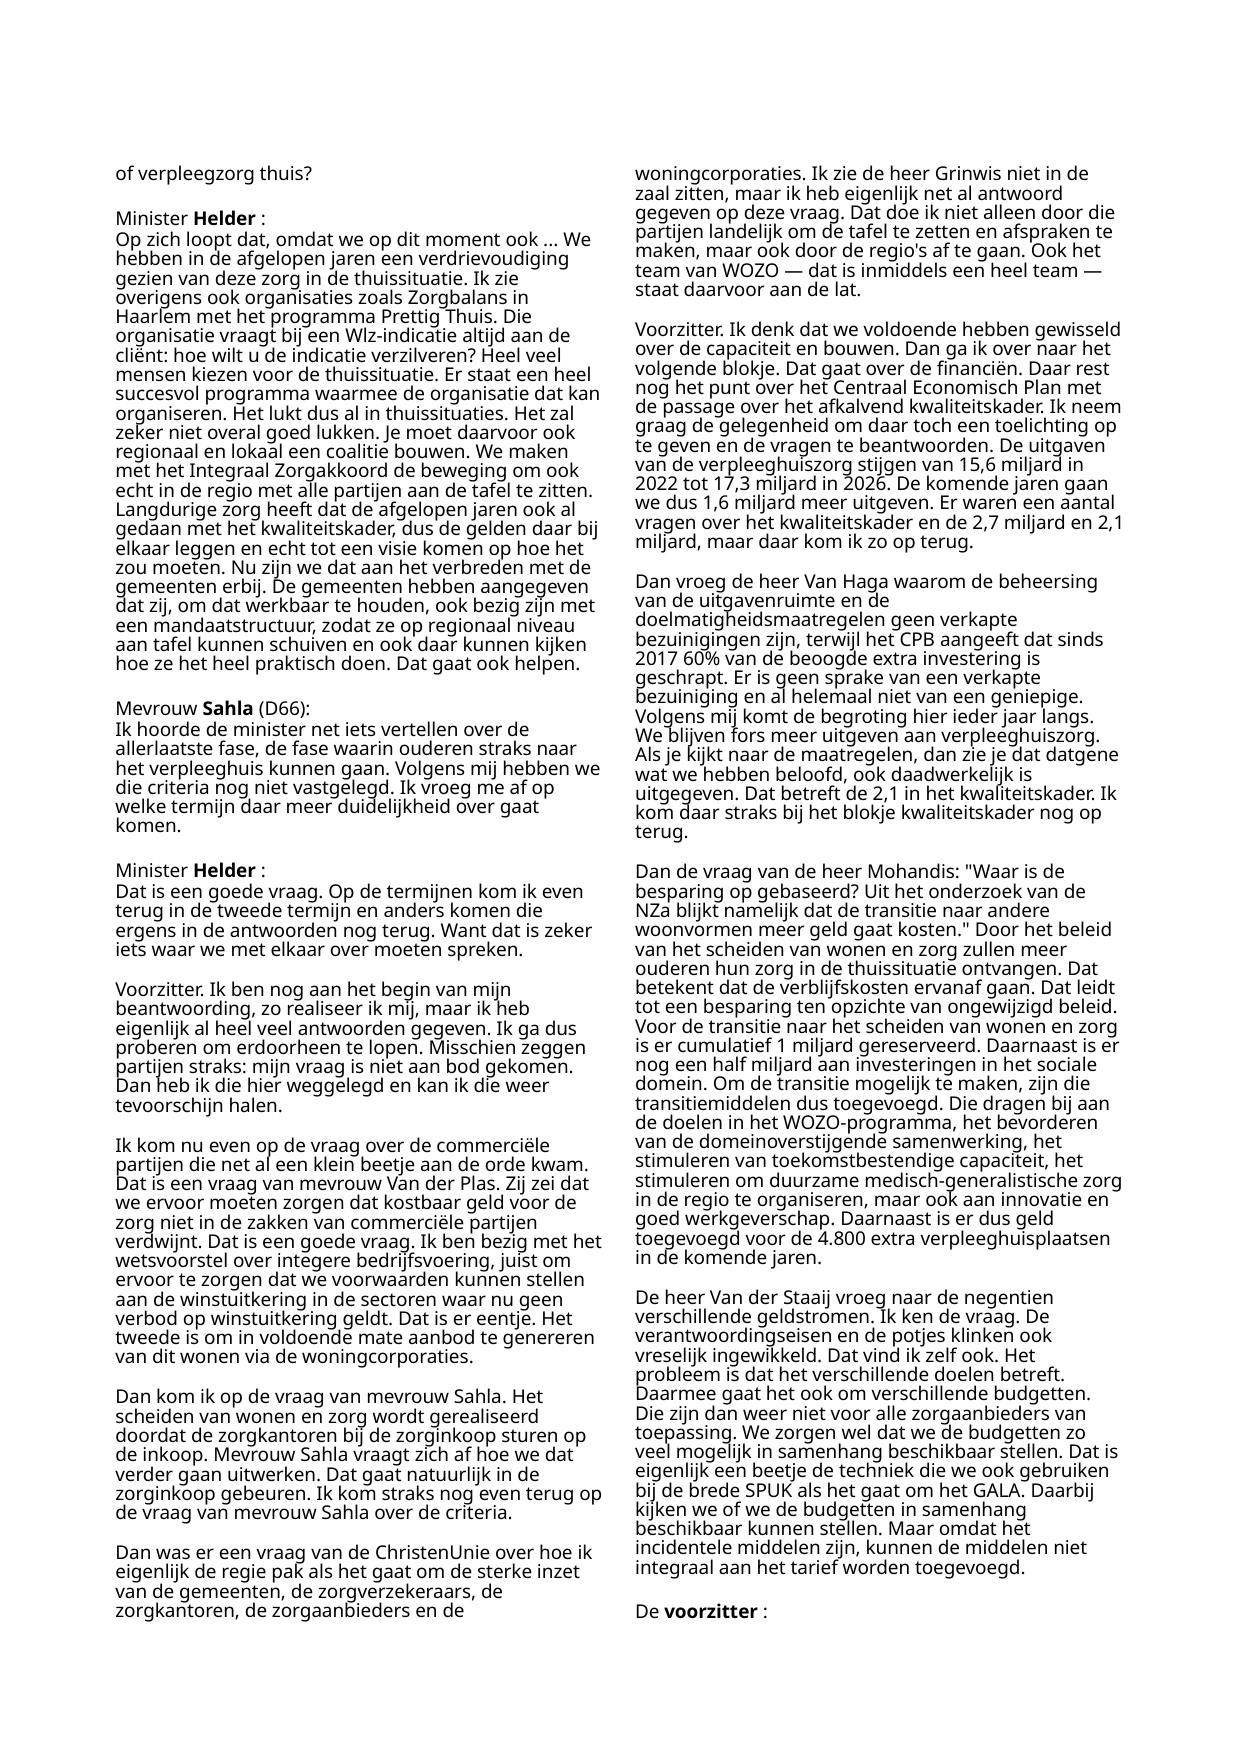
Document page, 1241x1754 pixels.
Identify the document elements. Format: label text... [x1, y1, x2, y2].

text Mevrouw Sahla (D66): [115, 695, 605, 721]
text Dat is een goede vraag. Op de termijnen kom ik even terug in de tweede termijn en anders komen die ergens in de antwoorden nog terug. Want dat is zeker iets waar we met elkaar over moeten spreken. [115, 883, 605, 960]
text Dan de vraag van de heer Mohandis: "Waar is de besparing op gebaseerd? Uit het onderzoek van de NZa blijkt namelijk dat de transitie naar andere woonvormen meer geld gaat kosten." Door het beleid van het scheiden van wonen en zorg zullen meer ouderen hun zorg in de thuissituatie ontvangen. Dat betekent dat de verblijfskosten ervanaf gaan. Dat leidt tot een besparing ten opzichte van ongewijzigd beleid. Voor de transitie naar het scheiden van wonen en zorg is er cumulatief 1 miljard gereserveerd. Daarnaast is er nog een half miljard aan investeringen in het sociale domein. Om de transitie mogelijk te maken, zijn die transitiemiddelen dus toegevoegd. Die dragen bij aan de doelen in het WOZO-programma, het bevorderen van de domeinoverstijgende samenwerking, het stimuleren van toekomstbestendige capaciteit, het stimuleren om duurzame medisch-generalistische zorg in de regio te organiseren, maar ook aan innovatie en goed werkgeverschap. Daarnaast is er dus geld toegevoegd voor de 4.800 extra verpleeghuisplaatsen in de komende jaren. [635, 863, 1125, 1268]
text De heer Van der Staaij vroeg naar de negentien verschillende geldstromen. Ik ken de vraag. De verantwoordingseisen en de potjes klinken ook vreselijk ingewikkeld. Dat vind ik zelf ook. Het probleem is dat het verschillende doelen betreft. Daarmee gaat het ook om verschillende budgetten. Die zijn dan weer niet voor alle zorgaanbieders van toepassing. We zorgen wel dat we de budgetten zo veel mogelijk in samenhang beschikbaar stellen. Dat is eigenlijk een beetje de techniek die we ook gebruiken bij de brede SPUK als het gaat om het GALA. Daarbij kijken we of we de budgetten in samenhang beschikbaar kunnen stellen. Maar omdat het incidentele middelen zijn, kunnen de middelen niet integraal aan het tarief worden toegevoegd. [635, 1289, 1125, 1578]
text Ik hoorde de minister net iets vertellen over de allerlaatste fase, de fase waarin ouderen straks naar het verpleeghuis kunnen gaan. Volgens mij hebben we die criteria nog niet vastgelegd. Ik vroeg me af op welke termijn daar meer duidelijkheid over gaat komen. [115, 721, 605, 837]
text Dan was er een vraag van de ChristenUnie over hoe ik eigenlijk de regie pak als het gaat om de sterke inzet van de gemeenten, de zorgverzekeraars, de zorgkantoren, de zorgaanbieders en de [115, 1544, 605, 1621]
text Voorzitter. Ik ben nog aan het begin van mijn beantwoording, zo realiseer ik mij, maar ik heb eigenlijk al heel veel antwoorden gegeven. Ik ga dus proberen om erdoorheen te lopen. Misschien zeggen partijen straks: mijn vraag is niet aan bod gekomen. Dan heb ik die hier weggelegd en kan ik die weer tevoorschijn halen. [115, 981, 605, 1116]
text of verpleegzorg thuis? [115, 165, 605, 184]
text De voorzitter : [635, 1599, 1125, 1624]
text Ik kom nu even op de vraag over de commerciële partijen die net al een klein beetje aan de orde kwam. Dat is een vraag van mevrouw Van der Plas. Zij zei dat we ervoor moeten zorgen dat kostbaar geld voor de zorg niet in de zakken van commerciële partijen verdwijnt. Dat is een goede vraag. Ik ben bezig met het wetsvoorstel over integere bedrijfsvoering, juist om ervoor te zorgen dat we voorwaarden kunnen stellen aan de winstuitkering in de sectoren waar nu geen verbod op winstuitkering geldt. Dat is er eentje. Het tweede is om in voldoende mate aanbod te genereren van dit wonen via de woningcorporaties. [115, 1137, 605, 1368]
text Dan vroeg de heer Van Haga waarom de beheersing van de uitgavenruimte en de doelmatigheidsmaatregelen geen verkapte bezuinigingen zijn, terwijl het CPB aangeeft dat sinds 2017 60% van de beoogde extra investering is geschrapt. Er is geen sprake van een verkapte bezuiniging en al helemaal niet van een geniepige. Volgens mij komt de begroting hier ieder jaar langs. We blijven fors meer uitgeven aan verpleeghuiszorg. Als je kijkt naar de maatregelen, dan zie je dat datgene wat we hebben beloofd, ook daadwerkelijk is uitgegeven. Dat betreft de 2,1 in het kwaliteitskader. Ik kom daar straks bij het blokje kwaliteitskader nog op terug. [635, 573, 1125, 843]
text woningcorporaties. Ik zie de heer Grinwis niet in de zaal zitten, maar ik heb eigenlijk net al antwoord gegeven op deze vraag. Dat doe ik niet alleen door die partijen landelijk om de tafel te zetten en afspraken te maken, maar ook door de regio's af te gaan. Ook het team van WOZO — dat is inmiddels een heel team — staat daarvoor aan de lat. [635, 165, 1125, 300]
text Minister Helder : [115, 205, 605, 231]
text Voorzitter. Ik denk dat we voldoende hebben gewisseld over de capaciteit en bouwen. Dan ga ik over naar het volgende blokje. Dat gaat over de financiën. Daar rest nog het punt over het Centraal Economisch Plan met de passage over het afkalvend kwaliteitskader. Ik neem graag de gelegenheid om daar toch een toelichting op te geven en de vragen te beantwoorden. De uitgaven van de verpleeghuiszorg stijgen van 15,6 miljard in 2022 tot 17,3 miljard in 2026. De komende jaren gaan we dus 1,6 miljard meer uitgeven. Er waren een aantal vragen over het kwaliteitskader en de 2,7 miljard en 2,1 miljard, maar daar kom ik zo op terug. [635, 321, 1125, 552]
text Minister Helder : [115, 857, 605, 883]
text Dan kom ik op de vraag van mevrouw Sahla. Het scheiden van wonen en zorg wordt gerealiseerd doordat de zorgkantoren bij de zorginkoop sturen op de inkoop. Mevrouw Sahla vraagt zich af hoe we dat verder gaan uitwerken. Dat gaat natuurlijk in de zorginkoop gebeuren. Ik kom straks nog even terug op de vraag van mevrouw Sahla over de criteria. [115, 1388, 605, 1523]
text Op zich loopt dat, omdat we op dit moment ook ... We hebben in de afgelopen jaren een verdrievoudiging gezien van deze zorg in de thuissituatie. Ik zie overigens ook organisaties zoals Zorgbalans in Haarlem met het programma Prettig Thuis. Die organisatie vraagt bij een Wlz-indicatie altijd aan de cliënt: hoe wilt u de indicatie verzilveren? Heel veel mensen kiezen voor de thuissituatie. Er staat een heel succesvol programma waarmee de organisatie dat kan organiseren. Het lukt dus al in thuissituaties. Het zal zeker niet overal goed lukken. Je moet daarvoor ook regionaal en lokaal een coalitie bouwen. We maken met het Integraal Zorgakkoord de beweging om ook echt in de regio met alle partijen aan de tafel te zitten. Langdurige zorg heeft dat de afgelopen jaren ook al gedaan met het kwaliteitskader, dus de gelden daar bij elkaar leggen en echt tot een visie komen op hoe het zou moeten. Nu zijn we dat aan het verbreden met de gemeenten erbij. De gemeenten hebben aangegeven dat zij, om dat werkbaar te houden, ook bezig zijn met een mandaatstructuur, zodat ze op regionaal niveau aan tafel kunnen schuiven en ook daar kunnen kijken hoe ze het heel praktisch doen. Dat gaat ook helpen. [115, 231, 605, 674]
